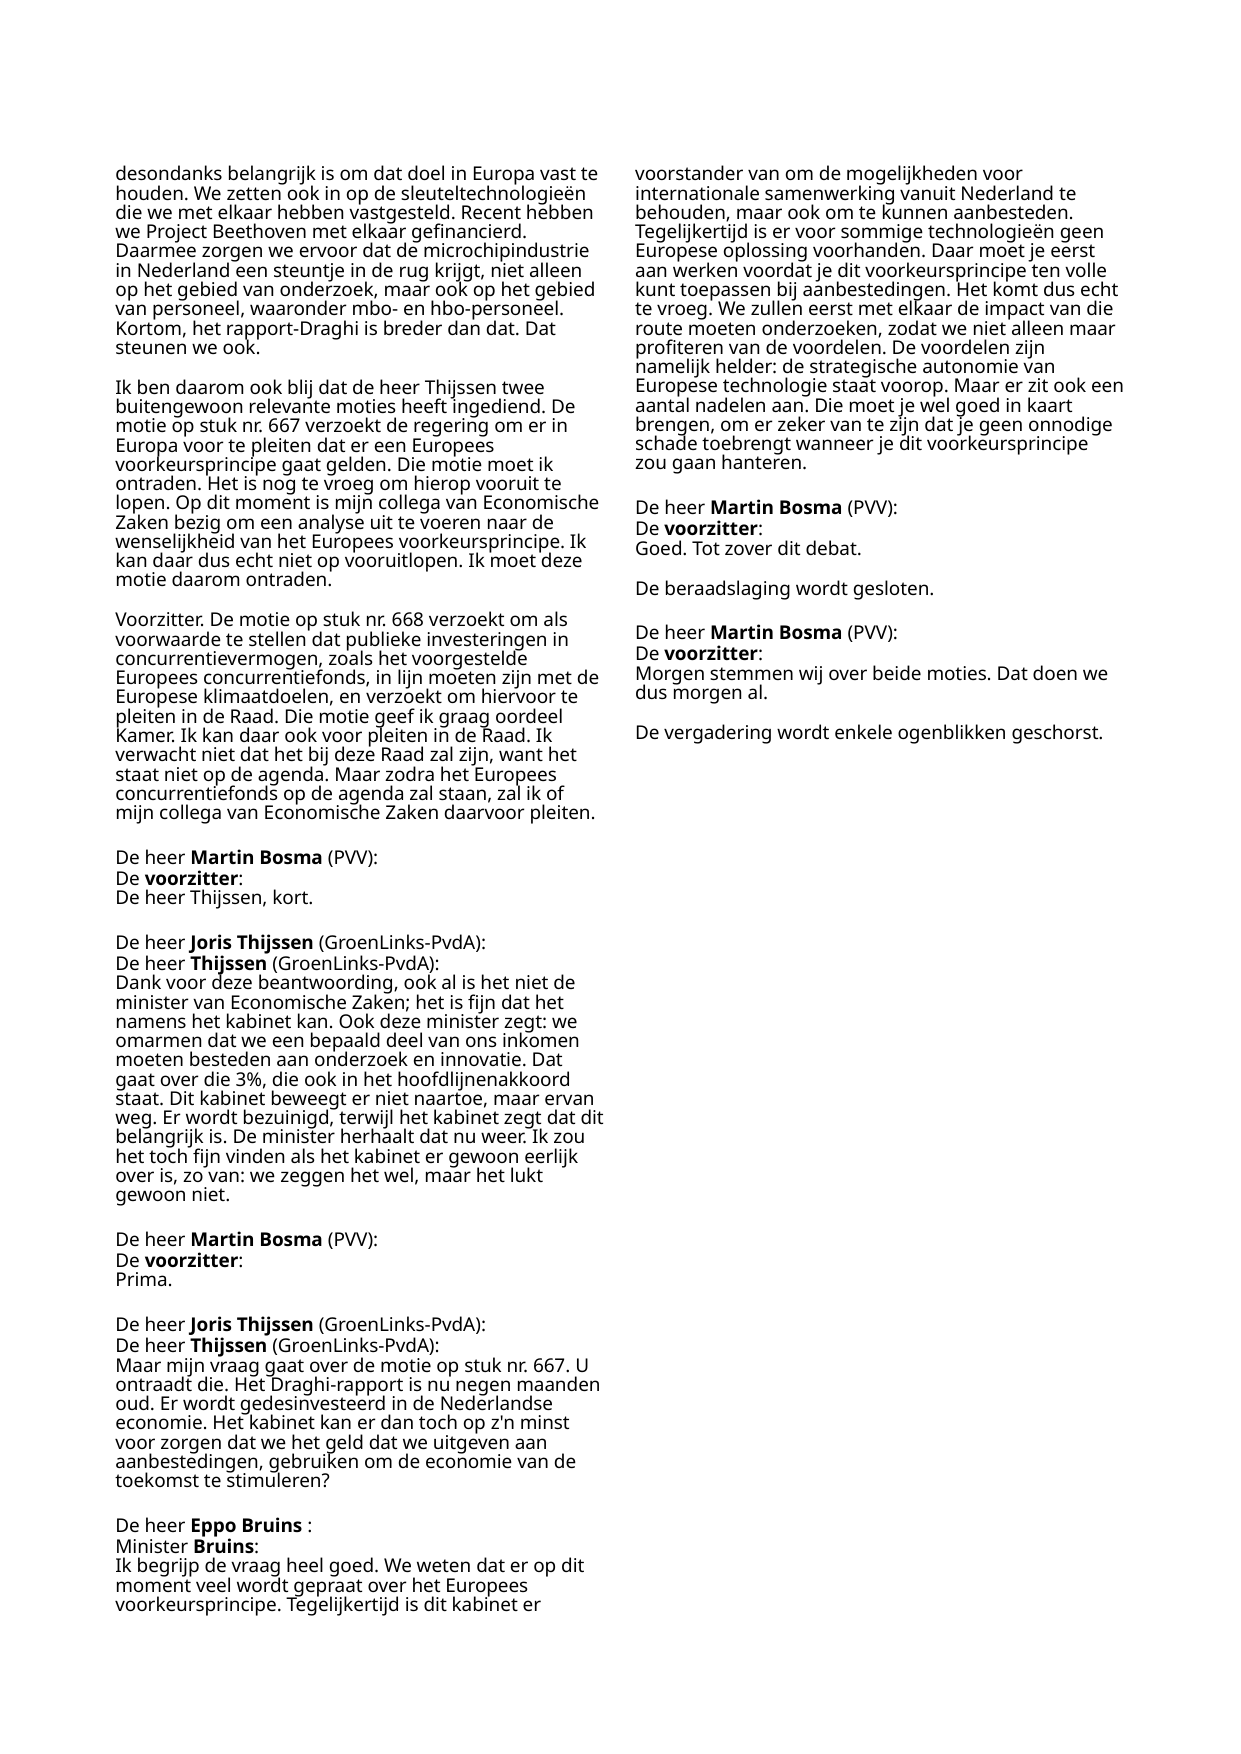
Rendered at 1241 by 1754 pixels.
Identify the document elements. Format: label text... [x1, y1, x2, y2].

text De heer Thijssen, kort. [115, 889, 605, 908]
text Goed. Tot zover dit debat. [635, 539, 1125, 559]
text Minister Bruins: [115, 1538, 605, 1557]
text voorstander van om de mogelijkheden voor internationale samenwerking vanuit Nederland te behouden, maar ook om te kunnen aanbesteden. Tegelijkertijd is er voor sommige technologieën geen Europese oplossing voorhanden. Daar moet je eerst aan werken voordat je dit voorkeursprincipe ten volle kunt toepassen bij aanbestedingen. Het komt dus echt te vroeg. We zullen eerst met elkaar de impact van die route moeten onderzoeken, zodat we niet alleen maar profiteren van de voordelen. De voordelen zijn namelijk helder: de strategische autonomie van Europese technologie staat voorop. Maar er zit ook een aantal nadelen aan. Die moet je wel goed in kaart brengen, om er zeker van te zijn dat je geen onnodige schade toebrengt wanneer je dit voorkeursprincipe zou gaan hanteren. [635, 165, 1125, 474]
text De heer Joris Thijssen (GroenLinks-PvdA): [115, 1312, 605, 1337]
text De voorzitter: [635, 645, 1125, 664]
text Ik begrijp de vraag heel goed. We weten dat er op dit moment veel wordt gepraat over het Europees voorkeursprincipe. Tegelijkertijd is dit kabinet er [115, 1557, 605, 1615]
text Voorzitter. De motie op stuk nr. 668 verzoekt om als voorwaarde te stellen dat publieke investeringen in concurrentievermogen, zoals het voorgestelde Europees concurrentiefonds, in lijn moeten zijn met de Europese klimaatdoelen, en verzoekt om hiervoor te pleiten in de Raad. Die motie geef ik graag oordeel Kamer. Ik kan daar ook voor pleiten in de Raad. Ik verwacht niet dat het bij deze Raad zal zijn, want het staat niet op de agenda. Maar zodra het Europees concurrentiefonds op de agenda zal staan, zal ik of mijn collega van Economische Zaken daarvoor pleiten. [115, 611, 605, 823]
text De vergadering wordt enkele ogenblikken geschorst. [635, 724, 1125, 743]
text De heer Thijssen (GroenLinks-PvdA): [115, 1337, 605, 1357]
text De voorzitter: [115, 870, 605, 889]
text desondanks belangrijk is om dat doel in Europa vast te houden. We zetten ook in op de sleuteltechnologieën die we met elkaar hebben vastgesteld. Recent hebben we Project Beethoven met elkaar gefinancierd. Daarmee zorgen we ervoor dat de microchipindustrie in Nederland een steuntje in de rug krijgt, niet alleen op het gebied van onderzoek, maar ook op het gebied van personeel, waaronder mbo- en hbo-personeel. Kortom, het rapport-Draghi is breder dan dat. Dat steunen we ook. [115, 165, 605, 358]
text De heer Martin Bosma (PVV): [635, 619, 1125, 645]
text De heer Eppo Bruins : [115, 1512, 605, 1538]
text Maar mijn vraag gaat over de motie op stuk nr. 667. U ontraadt die. Het Draghi-rapport is nu negen maanden oud. Er wordt gedesinvesteerd in de Nederlandse economie. Het kabinet kan er dan toch op z'n minst voor zorgen dat we het geld dat we uitgeven aan aanbestedingen, gebruiken om de economie van de toekomst te stimuleren? [115, 1357, 605, 1491]
text De heer Joris Thijssen (GroenLinks-PvdA): [115, 929, 605, 955]
text De voorzitter: [115, 1252, 605, 1271]
text De heer Martin Bosma (PVV): [635, 494, 1125, 520]
text Dank voor deze beantwoording, ook al is het niet de minister van Economische Zaken; het is fijn dat het namens het kabinet kan. Ook deze minister zegt: we omarmen dat we een bepaald deel van ons inkomen moeten besteden aan onderzoek en innovatie. Dat gaat over die 3%, die ook in het hoofdlijnenakkoord staat. Dit kabinet beweegt er niet naartoe, maar ervan weg. Er wordt bezuinigd, terwijl het kabinet zegt dat dit belangrijk is. De minister herhaalt dat nu weer. Ik zou het toch fijn vinden als het kabinet er gewoon eerlijk over is, zo van: we zeggen het wel, maar het lukt gewoon niet. [115, 974, 605, 1206]
text De beraadslaging wordt gesloten. [635, 579, 1125, 599]
text Morgen stemmen wij over beide moties. Dat doen we dus morgen al. [635, 664, 1125, 703]
text De heer Thijssen (GroenLinks-PvdA): [115, 955, 605, 974]
text De heer Martin Bosma (PVV): [115, 844, 605, 870]
text Prima. [115, 1271, 605, 1291]
text De heer Martin Bosma (PVV): [115, 1226, 605, 1252]
text De voorzitter: [635, 520, 1125, 539]
text Ik ben daarom ook blij dat de heer Thijssen twee buitengewoon relevante moties heeft ingediend. De motie op stuk nr. 667 verzoekt de regering om er in Europa voor te pleiten dat er een Europees voorkeursprincipe gaat gelden. Die motie moet ik ontraden. Het is nog te vroeg om hierop vooruit te lopen. Op dit moment is mijn collega van Economische Zaken bezig om een analyse uit te voeren naar de wenselijkheid van het Europees voorkeursprincipe. Ik kan daar dus echt niet op vooruitlopen. Ik moet deze motie daarom ontraden. [115, 379, 605, 591]
